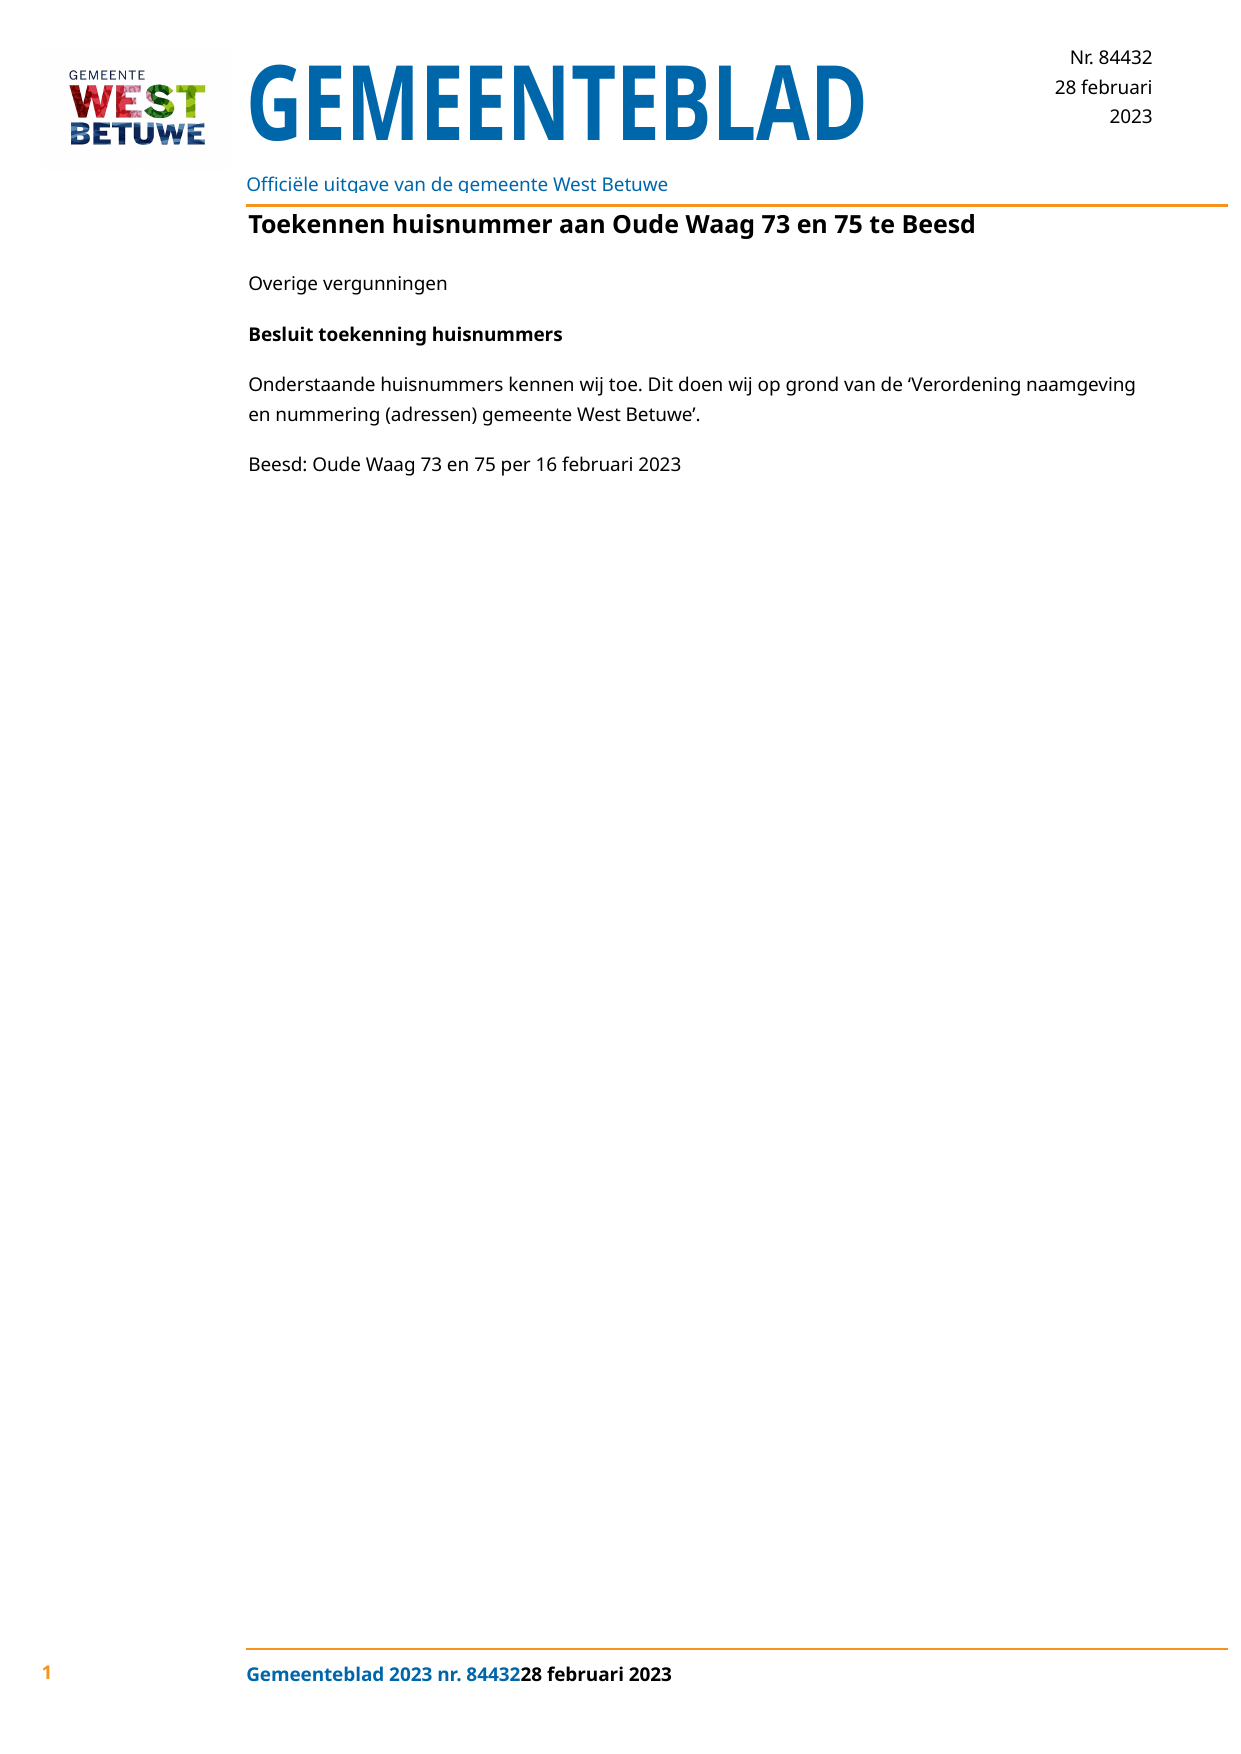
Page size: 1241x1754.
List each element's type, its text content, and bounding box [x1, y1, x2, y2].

picture [41, 47, 231, 172]
text Beesd: Oude Waag 73 en 75 per 16 februari 2023 [248, 451, 1152, 477]
text Overige vergunningen [248, 270, 1152, 296]
text Besluit toekenning huisnummers [248, 321, 1152, 346]
text Onderstaande huisnummers kennen wij toe. Dit doen wij op grond van de ‘Verordening naamgeving en nummering (adressen) gemeente West Betuwe’. [248, 371, 1152, 426]
text Toekennen huisnummer aan Oude Waag 73 en 75 te Beesd [248, 207, 1152, 241]
